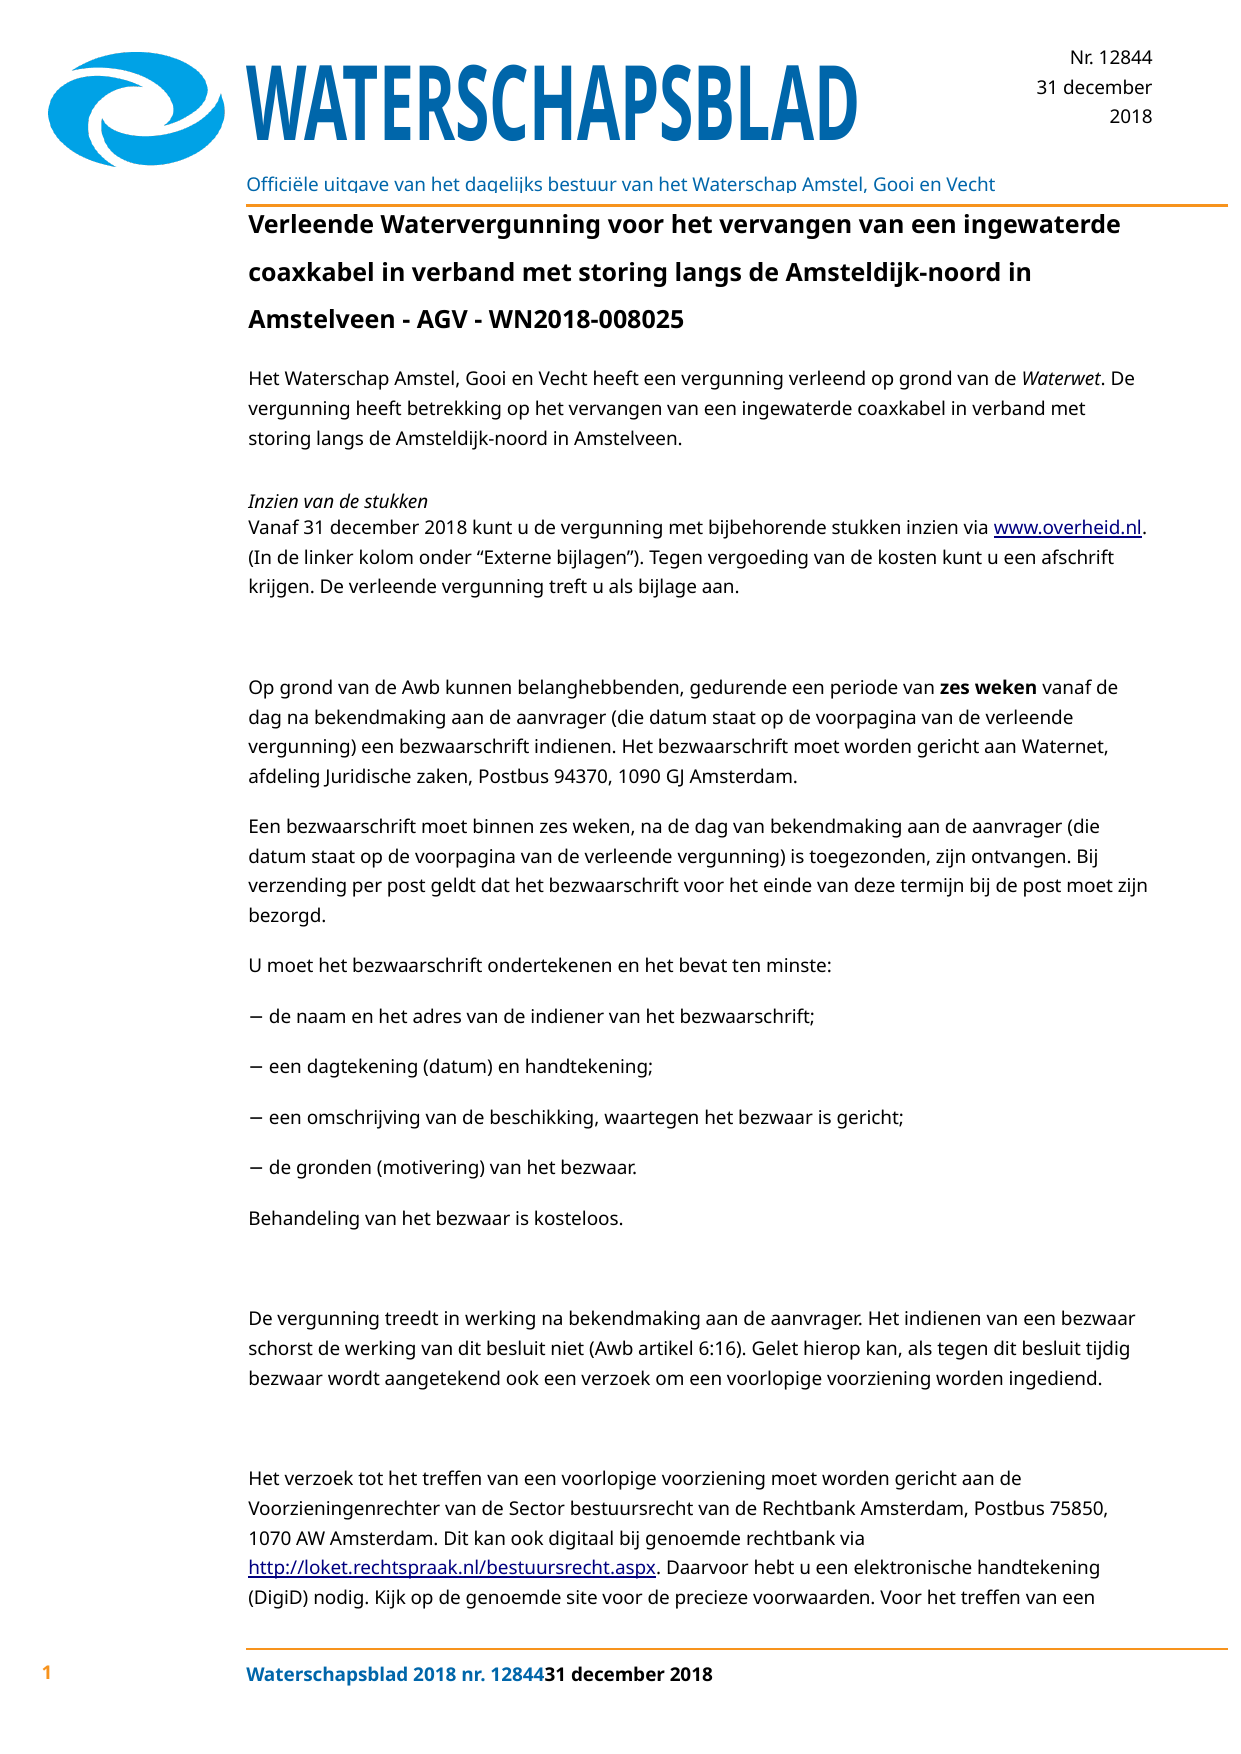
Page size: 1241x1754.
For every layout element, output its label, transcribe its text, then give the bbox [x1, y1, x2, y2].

text Vanaf 31 december 2018 kunt u de vergunning met bijbehorende stukken inzien via www.overheid.nl. (In de linker kolom onder “Externe bijlagen”). Tegen vergoeding van de kosten kunt u een afschrift krijgen. De verleende vergunning treft u als bijlage aan. [248, 514, 1152, 599]
text − de naam en het adres van de indiener van het bezwaarschrift; [248, 1003, 1152, 1029]
text De vergunning treedt in werking na bekendmaking aan de aanvrager. Het indienen van een bezwaar schorst de werking van dit besluit niet (Awb artikel 6:16). Gelet hierop kan, als tegen dit besluit tijdig bezwaar wordt aangetekend ook een verzoek om een voorlopige voorziening worden ingediend. [248, 1306, 1152, 1391]
text − een dagtekening (datum) en handtekening; [248, 1053, 1152, 1079]
text Een bezwaarschrift moet binnen zes weken, na de dag van bekendmaking aan de aanvrager (die datum staat op de voorpagina van de verleende vergunning) is toegezonden, zijn ontvangen. Bij verzending per post geldt dat het bezwaarschrift voor het einde van deze termijn bij de post moet zijn bezorgd. [248, 813, 1152, 928]
text Het Waterschap Amstel, Gooi en Vecht heeft een vergunning verleend op grond van de Waterwet. De vergunning heeft betrekking op het vervangen van een ingewaterde coaxkabel in verband met storing langs de Amsteldijk-noord in Amstelveen. [248, 366, 1152, 450]
text Behandeling van het bezwaar is kosteloos. [248, 1205, 1152, 1231]
text U moet het bezwaarschrift ondertekenen en het bevat ten minste: [248, 953, 1152, 978]
text − een omschrijving van de beschikking, waartegen het bezwaar is gericht; [248, 1104, 1152, 1130]
text Verleende Watervergunning voor het vervangen van een ingewaterde coaxkabel in verband met storing langs de Amsteldijk-noord in Amstelveen - AGV - WN2018-008025 [248, 207, 1152, 336]
text Het verzoek tot het treffen van een voorlopige voorziening moet worden gericht aan de Voorzieningenrechter van de Sector bestuursrecht van de Rechtbank Amsterdam, Postbus 75850, 1070 AW Amsterdam. Dit kan ook digitaal bij genoemde rechtbank via http://loket.rechtspraak.nl/bestuursrecht.aspx. Daarvoor hebt u een elektronische handtekening (DigiD) nodig. Kijk op de genoemde site voor de precieze voorwaarden. Voor het treffen van een [248, 1466, 1152, 1610]
text Op grond van de Awb kunnen belanghebbenden, gedurende een periode van zes weken vanaf de dag na bekendmaking aan de aanvrager (die datum staat op de voorpagina van de verleende vergunning) een bezwaarschrift indienen. Het bezwaarschrift moet worden gericht aan Waternet, afdeling Juridische zaken, Postbus 94370, 1090 GJ Amsterdam. [248, 674, 1152, 789]
text Inzien van de stukken [248, 489, 1152, 514]
picture [41, 47, 231, 172]
text − de gronden (motivering) van het bezwaar. [248, 1154, 1152, 1180]
